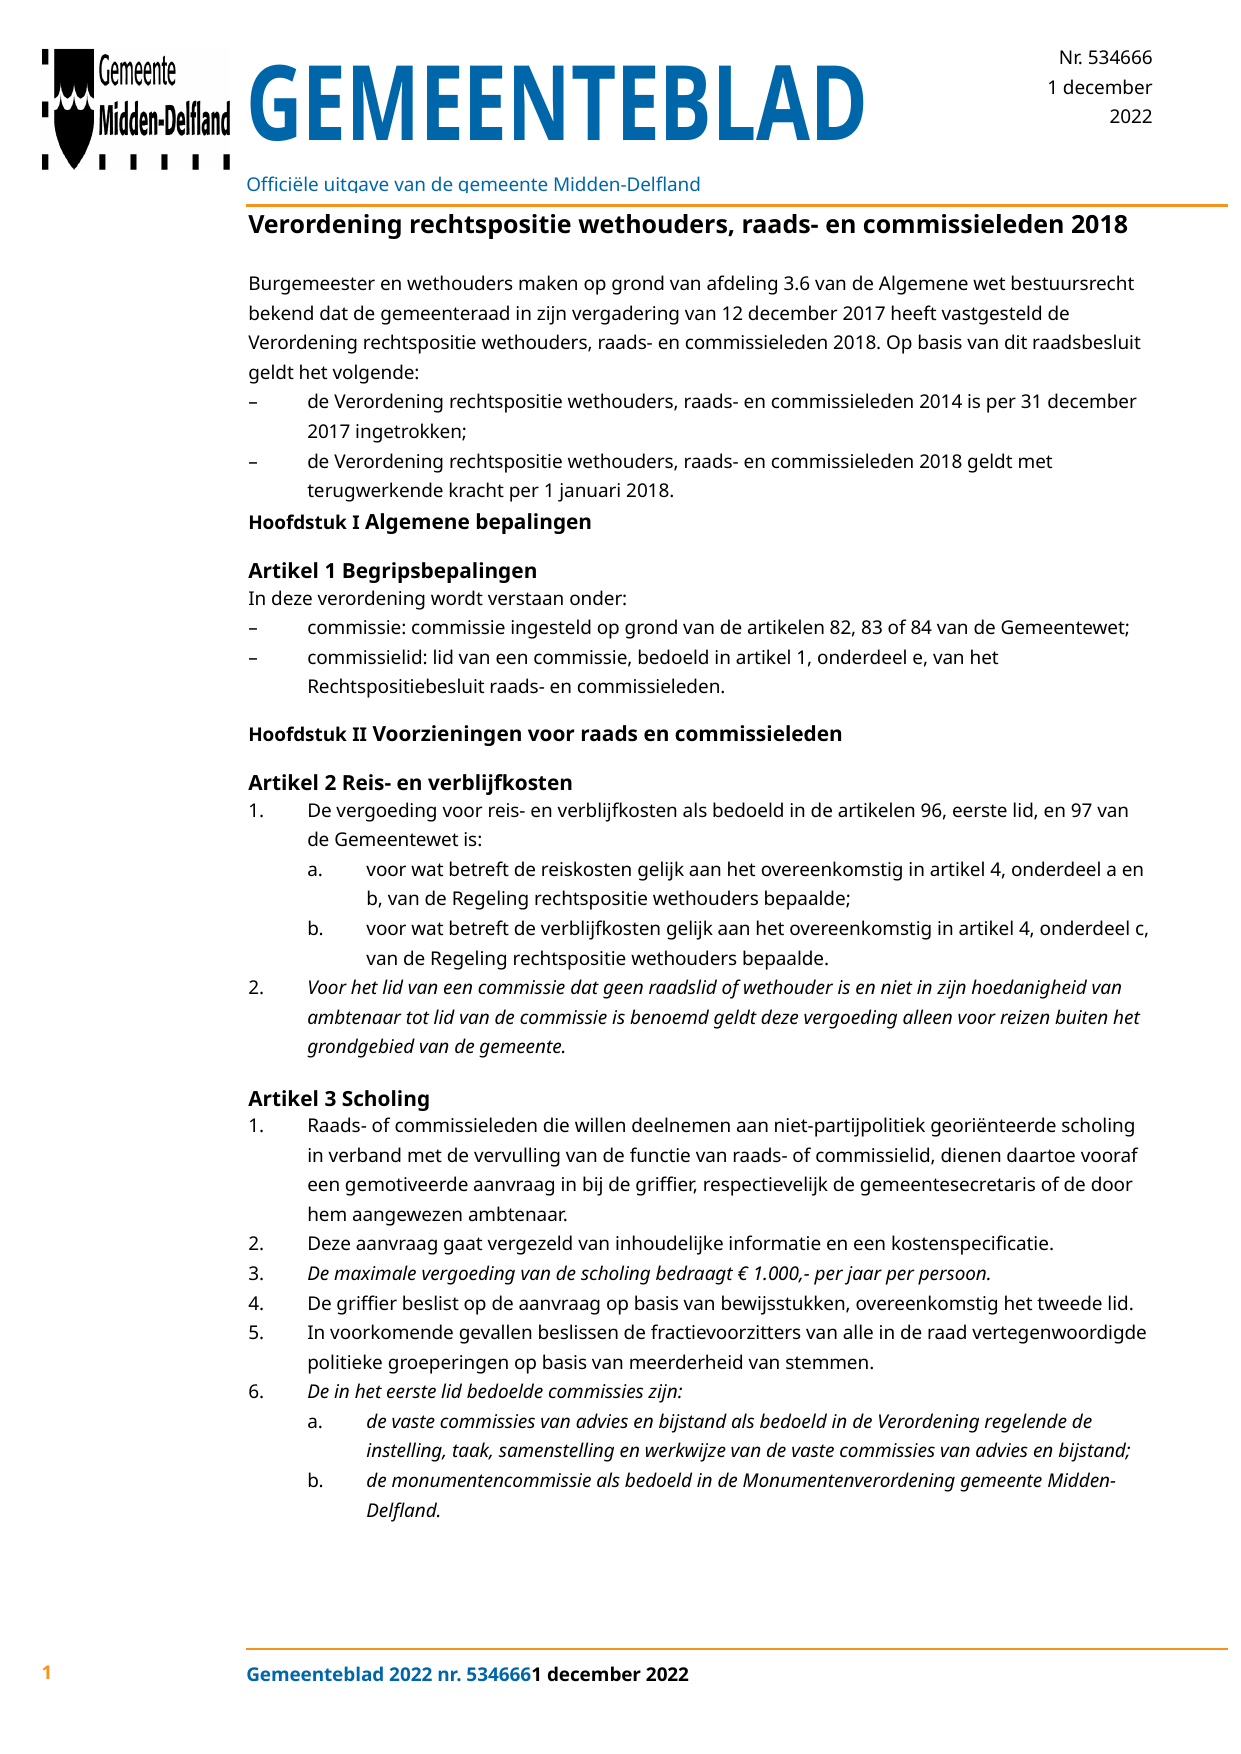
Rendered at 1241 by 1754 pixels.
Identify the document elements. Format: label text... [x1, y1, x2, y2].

text Artikel 3 Scholing [248, 1084, 1152, 1112]
list de vaste commissies van advies en bijstand als bedoeld in de Verordening regelende de instelling, taak, samenstelling en werkwijze van de vaste commissies van advies en bijstand; [307, 1408, 1152, 1463]
list commissie: commissie ingesteld op grond van de artikelen 82, 83 of 84 van de Gemeentewet; [248, 614, 1152, 640]
list In voorkomende gevallen beslissen de fractievoorzitters van alle in de raad vertegenwoordigde politieke groeperingen op basis van meerderheid van stemmen. [248, 1319, 1152, 1375]
list de monumentencommissie als bedoeld in de Monumentenverordening gemeente Midden-Delfland. [307, 1467, 1152, 1523]
picture [41, 47, 231, 172]
list De maximale vergoeding van de scholing bedraagt € 1.000,- per jaar per persoon. [248, 1260, 1152, 1286]
list commissielid: lid van een commissie, bedoeld in artikel 1, onderdeel e, van het Rechtspositiebesluit raads- en commissieleden. [248, 644, 1152, 699]
list voor wat betreft de reiskosten gelijk aan het overeenkomstig in artikel 4, onderdeel a en b, van de Regeling rechtspositie wethouders bepaalde; [307, 856, 1152, 911]
list Raads- of commissieleden die willen deelnemen aan niet-partijpolitiek georiënteerde scholing in verband met de vervulling van de functie van raads- of commissielid, dienen daartoe vooraf een gemotiveerde aanvraag in bij de griffier, respectievelijk de gemeentesecretaris of de door hem aangewezen ambtenaar. [248, 1112, 1152, 1227]
text Verordening rechtspositie wethouders, raads- en commissieleden 2018 [248, 207, 1152, 241]
list De griffier beslist op de aanvraag op basis van bewijsstukken, overeenkomstig het tweede lid. [248, 1290, 1152, 1316]
text Burgemeester en wethouders maken op grond van afdeling 3.6 van de Algemene wet bestuursrecht bekend dat de gemeenteraad in zijn vergadering van 12 december 2017 heeft vastgesteld de Verordening rechtspositie wethouders, raads- en commissieleden 2018. Op basis van dit raadsbesluit geldt het volgende: [248, 270, 1152, 385]
text Artikel 1 Begripsbepalingen [248, 556, 1152, 585]
list Deze aanvraag gaat vergezeld van inhoudelijke informatie en een kostenspecificatie. [248, 1231, 1152, 1256]
text Artikel 2 Reis- en verblijfkosten [248, 768, 1152, 797]
list De in het eerste lid bedoelde commissies zijn: [248, 1378, 1152, 1404]
list voor wat betreft de verblijfkosten gelijk aan het overeenkomstig in artikel 4, onderdeel c, van de Regeling rechtspositie wethouders bepaalde. [307, 915, 1152, 970]
text Hoofdstuk I Algemene bepalingen [248, 507, 1152, 535]
text In deze verordening wordt verstaan onder: [248, 585, 1152, 610]
list de Verordening rechtspositie wethouders, raads- en commissieleden 2018 geldt met terugwerkende kracht per 1 januari 2018. [248, 448, 1152, 503]
list De vergoeding voor reis- en verblijfkosten als bedoeld in de artikelen 96, eerste lid, en 97 van de Gemeentewet is: [248, 797, 1152, 852]
list Voor het lid van een commissie dat geen raadslid of wethouder is en niet in zijn hoedanigheid van ambtenaar tot lid van de commissie is benoemd geldt deze vergoeding alleen voor reizen buiten het grondgebied van de gemeente. [248, 974, 1152, 1059]
text Hoofdstuk II Voorzieningen voor raads en commissieleden [248, 719, 1152, 747]
list de Verordening rechtspositie wethouders, raads- en commissieleden 2014 is per 31 december 2017 ingetrokken; [248, 389, 1152, 444]
